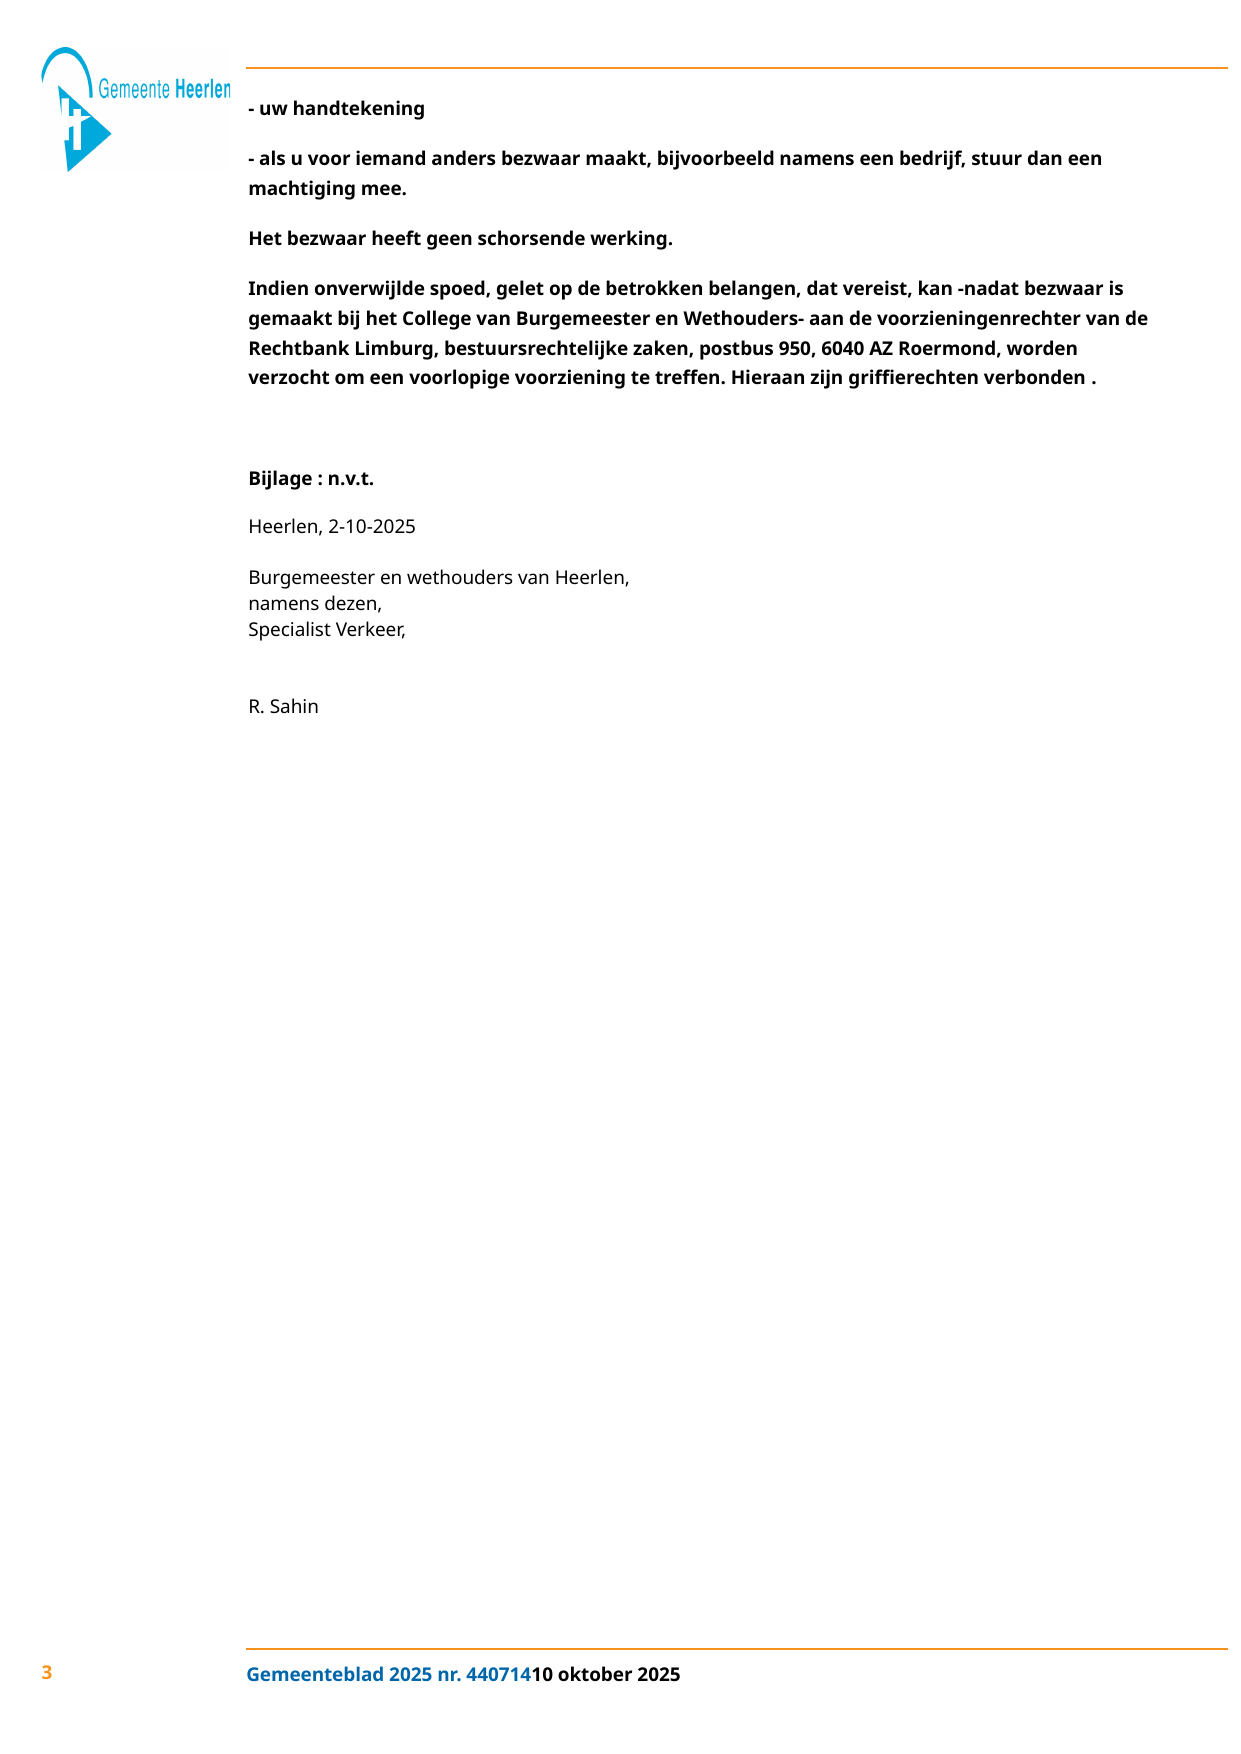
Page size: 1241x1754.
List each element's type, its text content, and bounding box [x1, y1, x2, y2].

text namens dezen, [248, 590, 1152, 616]
text Specialist Verkeer, [248, 616, 1152, 642]
text Bijlage : n.v.t. [248, 465, 1152, 491]
text Heerlen, 2-10-2025 [248, 513, 1152, 539]
picture [41, 47, 59, 70]
picture [41, 47, 231, 172]
text Indien onverwijlde spoed, gelet op de betrokken belangen, dat vereist, kan -nadat bezwaar is gemaakt bij het College van Burgemeester en Wethouders- aan de voorzieningenrechter van de Rechtbank Limburg, bestuursrechtelijke zaken, postbus 950, 6040 AZ Roermond, worden verzocht om een voorlopige voorziening te treffen. Hieraan zijn griffierechten verbonden . [248, 276, 1152, 390]
text Het bezwaar heeft geen schorsende werking. [248, 225, 1152, 251]
text - uw handtekening [248, 95, 1152, 121]
text R. Sahin [248, 693, 1152, 719]
text - als u voor iemand anders bezwaar maakt, bijvoorbeeld namens een bedrijf, stuur dan een machtiging mee. [248, 145, 1152, 201]
text Burgemeester en wethouders van Heerlen, [248, 564, 1152, 590]
